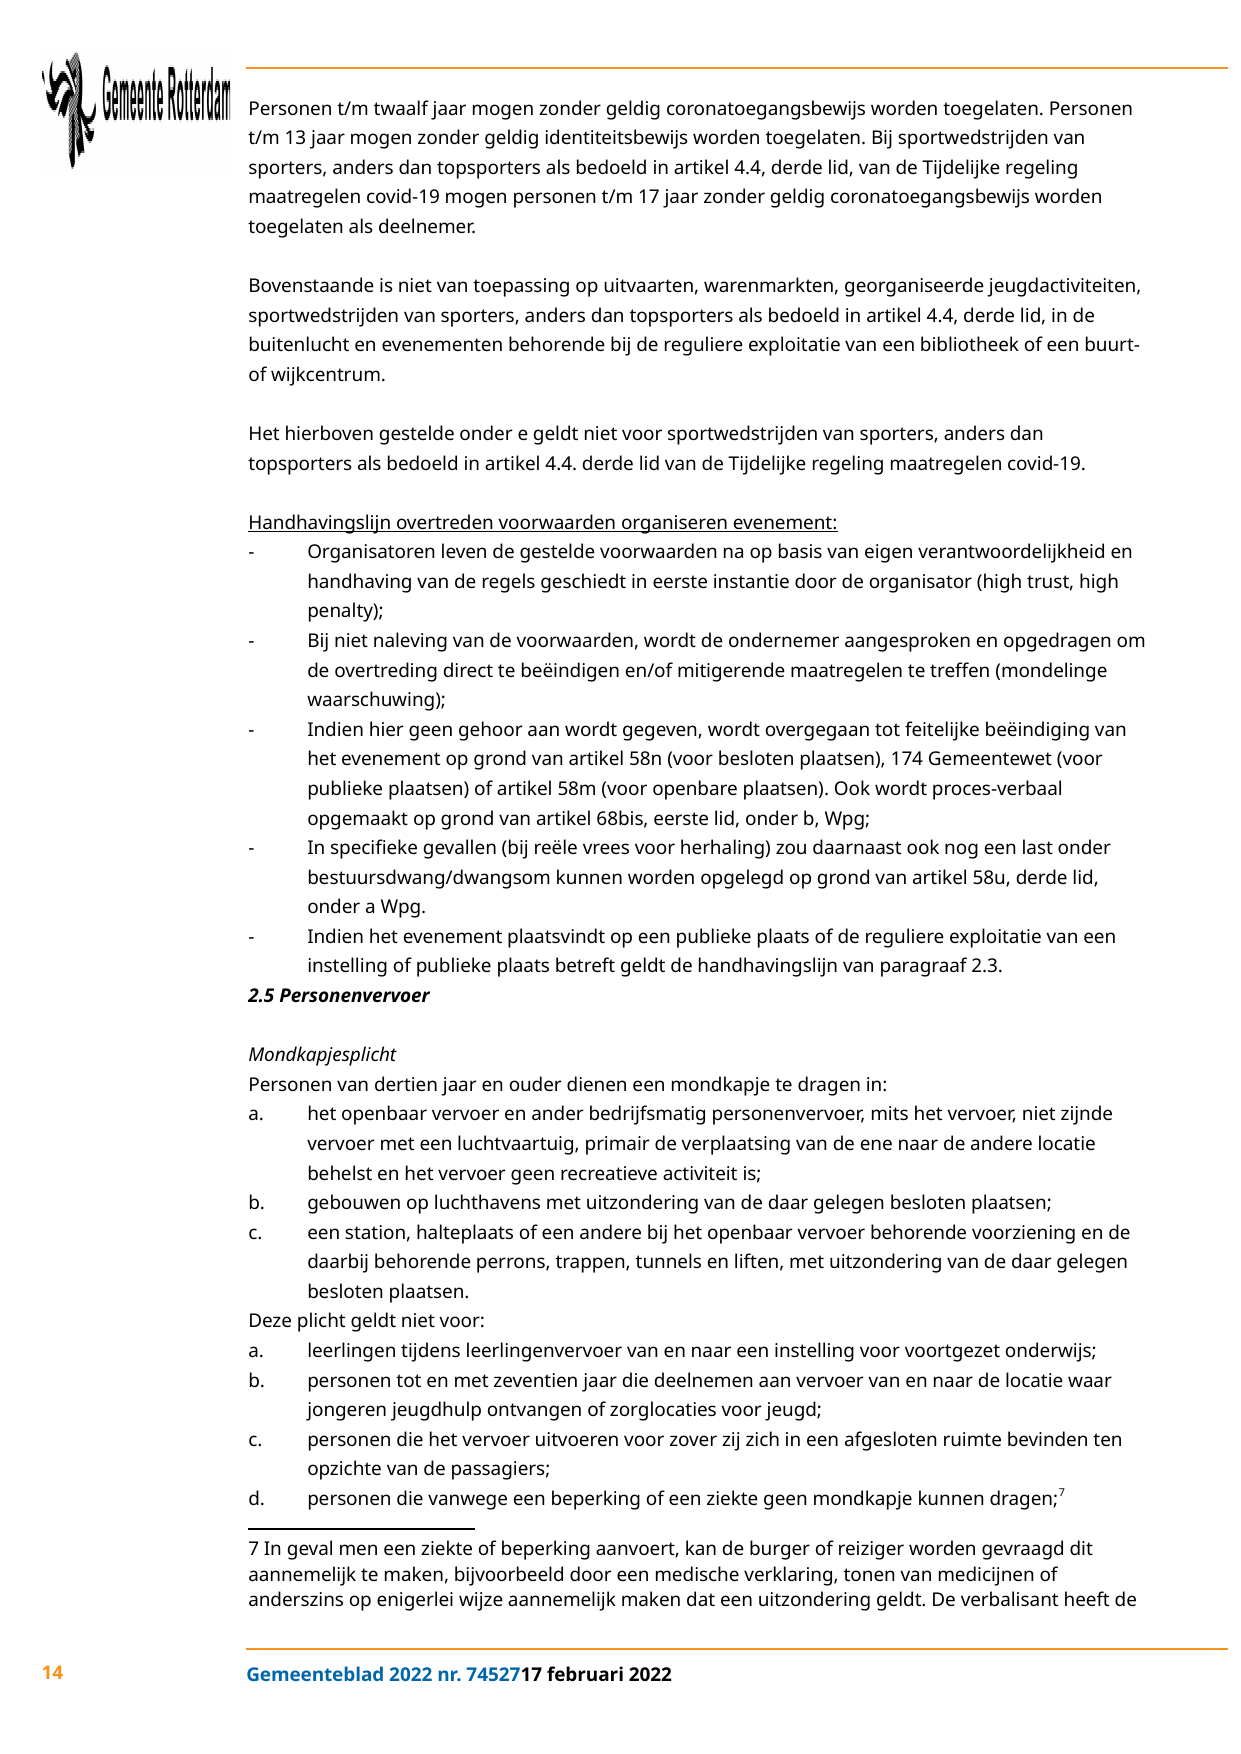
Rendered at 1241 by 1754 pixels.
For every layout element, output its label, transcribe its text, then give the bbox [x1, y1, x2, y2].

text Bovenstaande is niet van toepassing op uitvaarten, warenmarkten, georganiseerde jeugdactiviteiten, sportwedstrijden van sporters, anders dan topsporters als bedoeld in artikel 4.4, derde lid, in de buitenlucht en evenementen behorende bij de reguliere exploitatie van een bibliotheek of een buurt- of wijkcentrum. [248, 272, 1152, 387]
picture [41, 47, 231, 172]
text Deze plicht geldt niet voor: [248, 1308, 1152, 1333]
text Mondkapjesplicht [248, 1041, 1152, 1067]
list personen die vanwege een beperking of een ziekte geen mondkapje kunnen dragen; [248, 1485, 1152, 1511]
list Bij niet naleving van de voorwaarden, wordt de ondernemer aangesproken en opgedragen om de overtreding direct te beëindigen en/of mitigerende maatregelen te treffen (mondelinge waarschuwing); [248, 627, 1152, 712]
text Personen van dertien jaar en ouder dienen een mondkapje te dragen in: [248, 1071, 1152, 1097]
list gebouwen op luchthavens met uitzondering van de daar gelegen besloten plaatsen; [248, 1189, 1152, 1215]
text Het hierboven gestelde onder e geldt niet voor sportwedstrijden van sporters, anders dan topsporters als bedoeld in artikel 4.4. derde lid van de Tijdelijke regeling maatregelen covid-19. [248, 420, 1152, 476]
list een station, halteplaats of een andere bij het openbaar vervoer behorende voorziening en de daarbij behorende perrons, trappen, tunnels en liften, met uitzondering van de daar gelegen besloten plaatsen. [248, 1219, 1152, 1304]
list Organisatoren leven de gestelde voorwaarden na op basis van eigen verantwoordelijkheid en handhaving van de regels geschiedt in eerste instantie door de organisator (high trust, high penalty); [248, 538, 1152, 623]
list In specifieke gevallen (bij reële vrees voor herhaling) zou daarnaast ook nog een last onder bestuursdwang/dwangsom kunnen worden opgelegd op grond van artikel 58u, derde lid, onder a Wpg. [248, 834, 1152, 919]
text Personen t/m twaalf jaar mogen zonder geldig coronatoegangsbewijs worden toegelaten. Personen t/m 13 jaar mogen zonder geldig identiteitsbewijs worden toegelaten. Bij sportwedstrijden van sporters, anders dan topsporters als bedoeld in artikel 4.4, derde lid, van de Tijdelijke regeling maatregelen covid-19 mogen personen t/m 17 jaar zonder geldig coronatoegangsbewijs worden toegelaten als deelnemer. [248, 95, 1152, 239]
text 2.5 Personenvervoer [248, 982, 1152, 1008]
list Indien het evenement plaatsvindt op een publieke plaats of de reguliere exploitatie van een instelling of publieke plaats betreft geldt de handhavingslijn van paragraaf 2.3. [248, 923, 1152, 978]
list leerlingen tijdens leerlingenvervoer van en naar een instelling voor voortgezet onderwijs; [248, 1337, 1152, 1363]
list personen die het vervoer uitvoeren voor zover zij zich in een afgesloten ruimte bevinden ten opzichte van de passagiers; [248, 1426, 1152, 1481]
list het openbaar vervoer en ander bedrijfsmatig personenvervoer, mits het vervoer, niet zijnde vervoer met een luchtvaartuig, primair de verplaatsing van de ene naar de andere locatie behelst en het vervoer geen recreatieve activiteit is; [248, 1101, 1152, 1186]
list Indien hier geen gehoor aan wordt gegeven, wordt overgegaan tot feitelijke beëindiging van het evenement op grond van artikel 58n (voor besloten plaatsen), 174 Gemeentewet (voor publieke plaatsen) of artikel 58m (voor openbare plaatsen). Ook wordt proces-verbaal opgemaakt op grond van artikel 68bis, eerste lid, onder b, Wpg; [248, 716, 1152, 831]
list In geval men een ziekte of beperking aanvoert, kan de burger of reiziger worden gevraagd dit aannemelijk te maken, bijvoorbeeld door een medische verklaring, tonen van medicijnen of anderszins op enigerlei wijze aannemelijk maken dat een uitzondering geldt. De verbalisant heeft de [248, 1535, 1152, 1612]
list personen tot en met zeventien jaar die deelnemen aan vervoer van en naar de locatie waar jongeren jeugdhulp ontvangen of zorglocaties voor jeugd; [248, 1367, 1152, 1422]
text Handhavingslijn overtreden voorwaarden organiseren evenement: [248, 509, 1152, 535]
